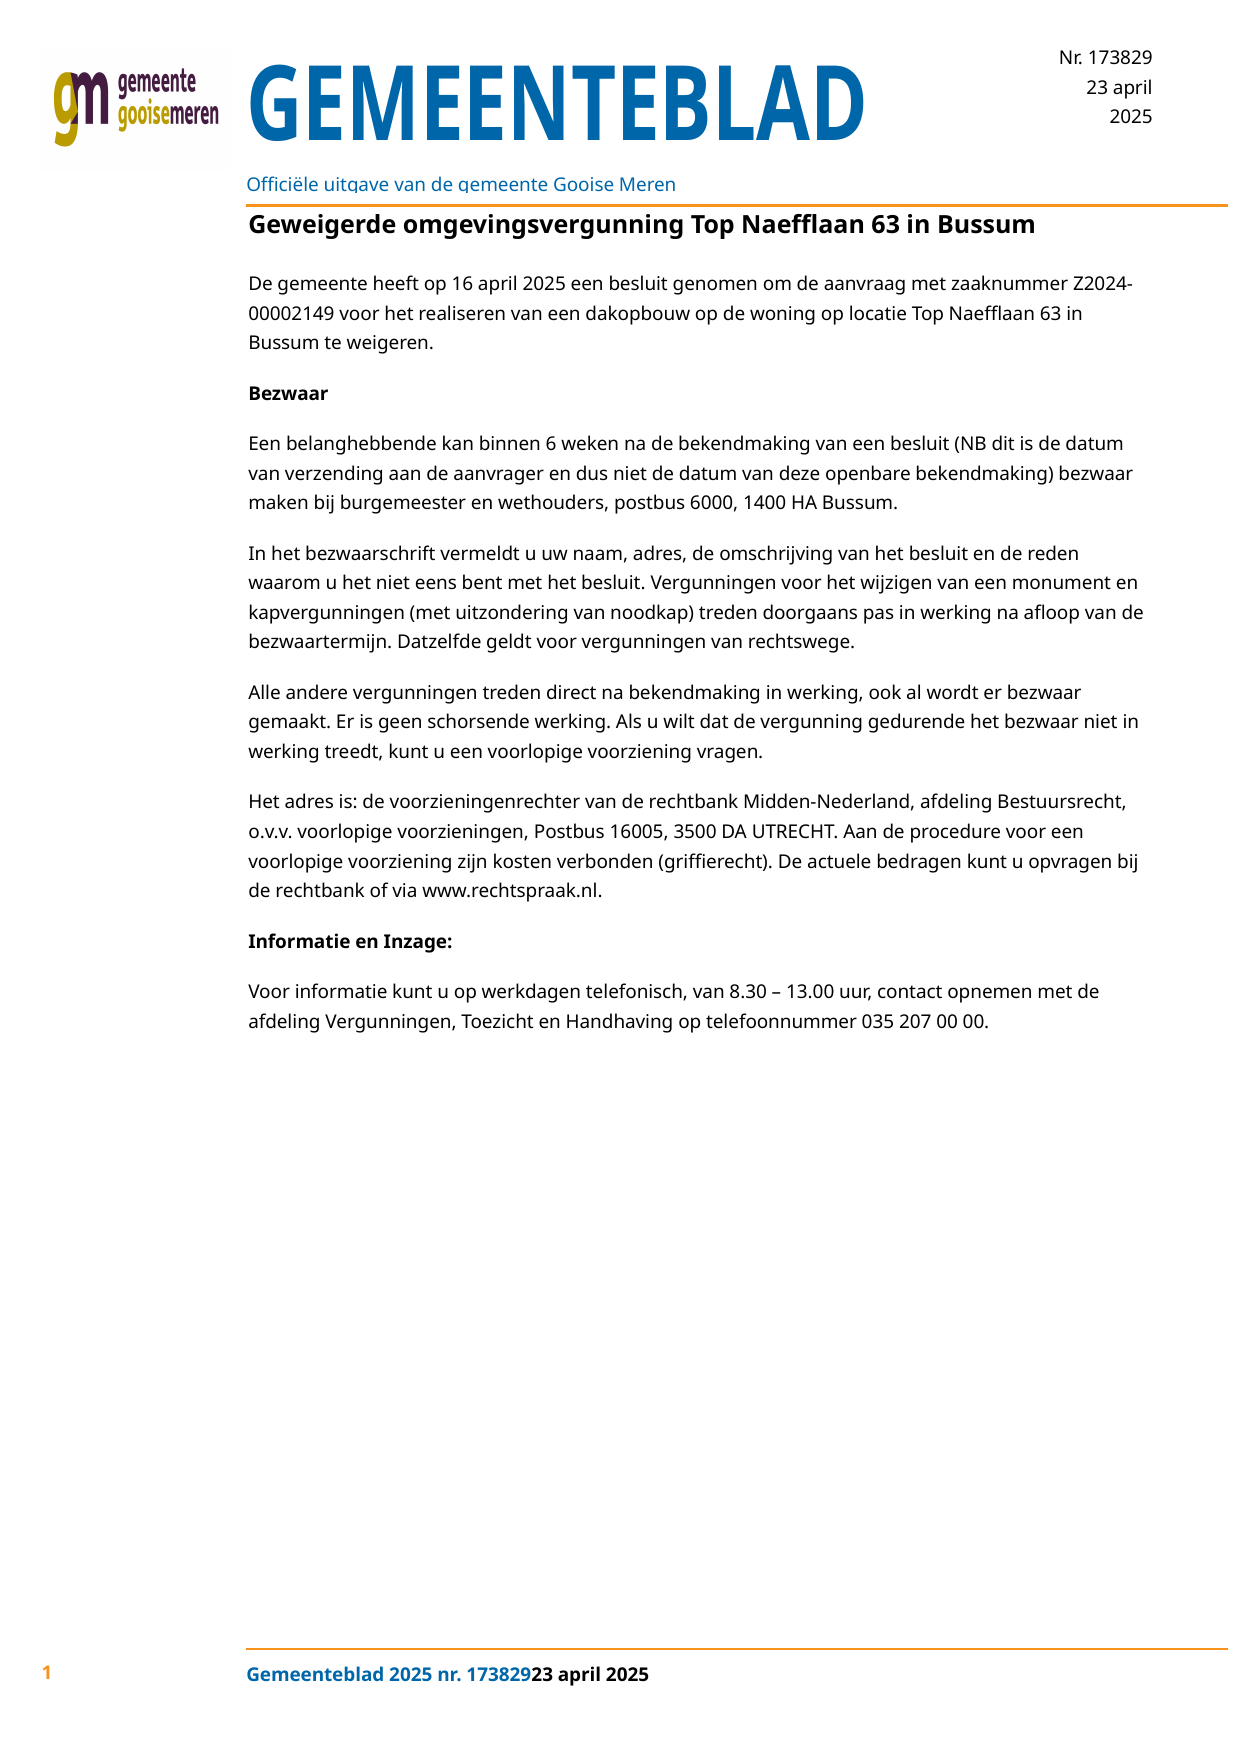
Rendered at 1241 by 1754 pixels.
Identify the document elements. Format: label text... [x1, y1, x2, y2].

text Bezwaar [248, 380, 1152, 406]
text Geweigerde omgevingsvergunning Top Naefflaan 63 in Bussum [248, 207, 1152, 241]
text Een belanghebbende kan binnen 6 weken na de bekendmaking van een besluit (NB dit is de datum van verzending aan de aanvrager en dus niet de datum van deze openbare bekendmaking) bezwaar maken bij burgemeester en wethouders, postbus 6000, 1400 HA Bussum. [248, 430, 1152, 515]
text De gemeente heeft op 16 april 2025 een besluit genomen om de aanvraag met zaaknummer Z2024-00002149 voor het realiseren van een dakopbouw op de woning op locatie Top Naefflaan 63 in Bussum te weigeren. [248, 270, 1152, 355]
picture [41, 47, 231, 172]
text In het bezwaarschrift vermeldt u uw naam, adres, de omschrijving van het besluit en de reden waarom u het niet eens bent met het besluit. Vergunningen voor het wijzigen van een monument en kapvergunningen (met uitzondering van noodkap) treden doorgaans pas in werking na afloop van de bezwaartermijn. Datzelfde geldt voor vergunningen van rechtswege. [248, 540, 1152, 654]
text Informatie en Inzage: [248, 928, 1152, 953]
text Voor informatie kunt u op werkdagen telefonisch, van 8.30 – 13.00 uur, contact opnemen met de afdeling Vergunningen, Toezicht en Handhaving op telefoonnummer 035 207 00 00. [248, 978, 1152, 1033]
text Het adres is: de voorzieningenrechter van de rechtbank Midden-Nederland, afdeling Bestuursrecht, o.v.v. voorlopige voorzieningen, Postbus 16005, 3500 DA UTRECHT. Aan de procedure voor een voorlopige voorziening zijn kosten verbonden (griffierecht). De actuele bedragen kunt u opvragen bij de rechtbank of via www.rechtspraak.nl. [248, 789, 1152, 903]
text Alle andere vergunningen treden direct na bekendmaking in werking, ook al wordt er bezwaar gemaakt. Er is geen schorsende werking. Als u wilt dat de vergunning gedurende het bezwaar niet in werking treedt, kunt u een voorlopige voorziening vragen. [248, 679, 1152, 764]
